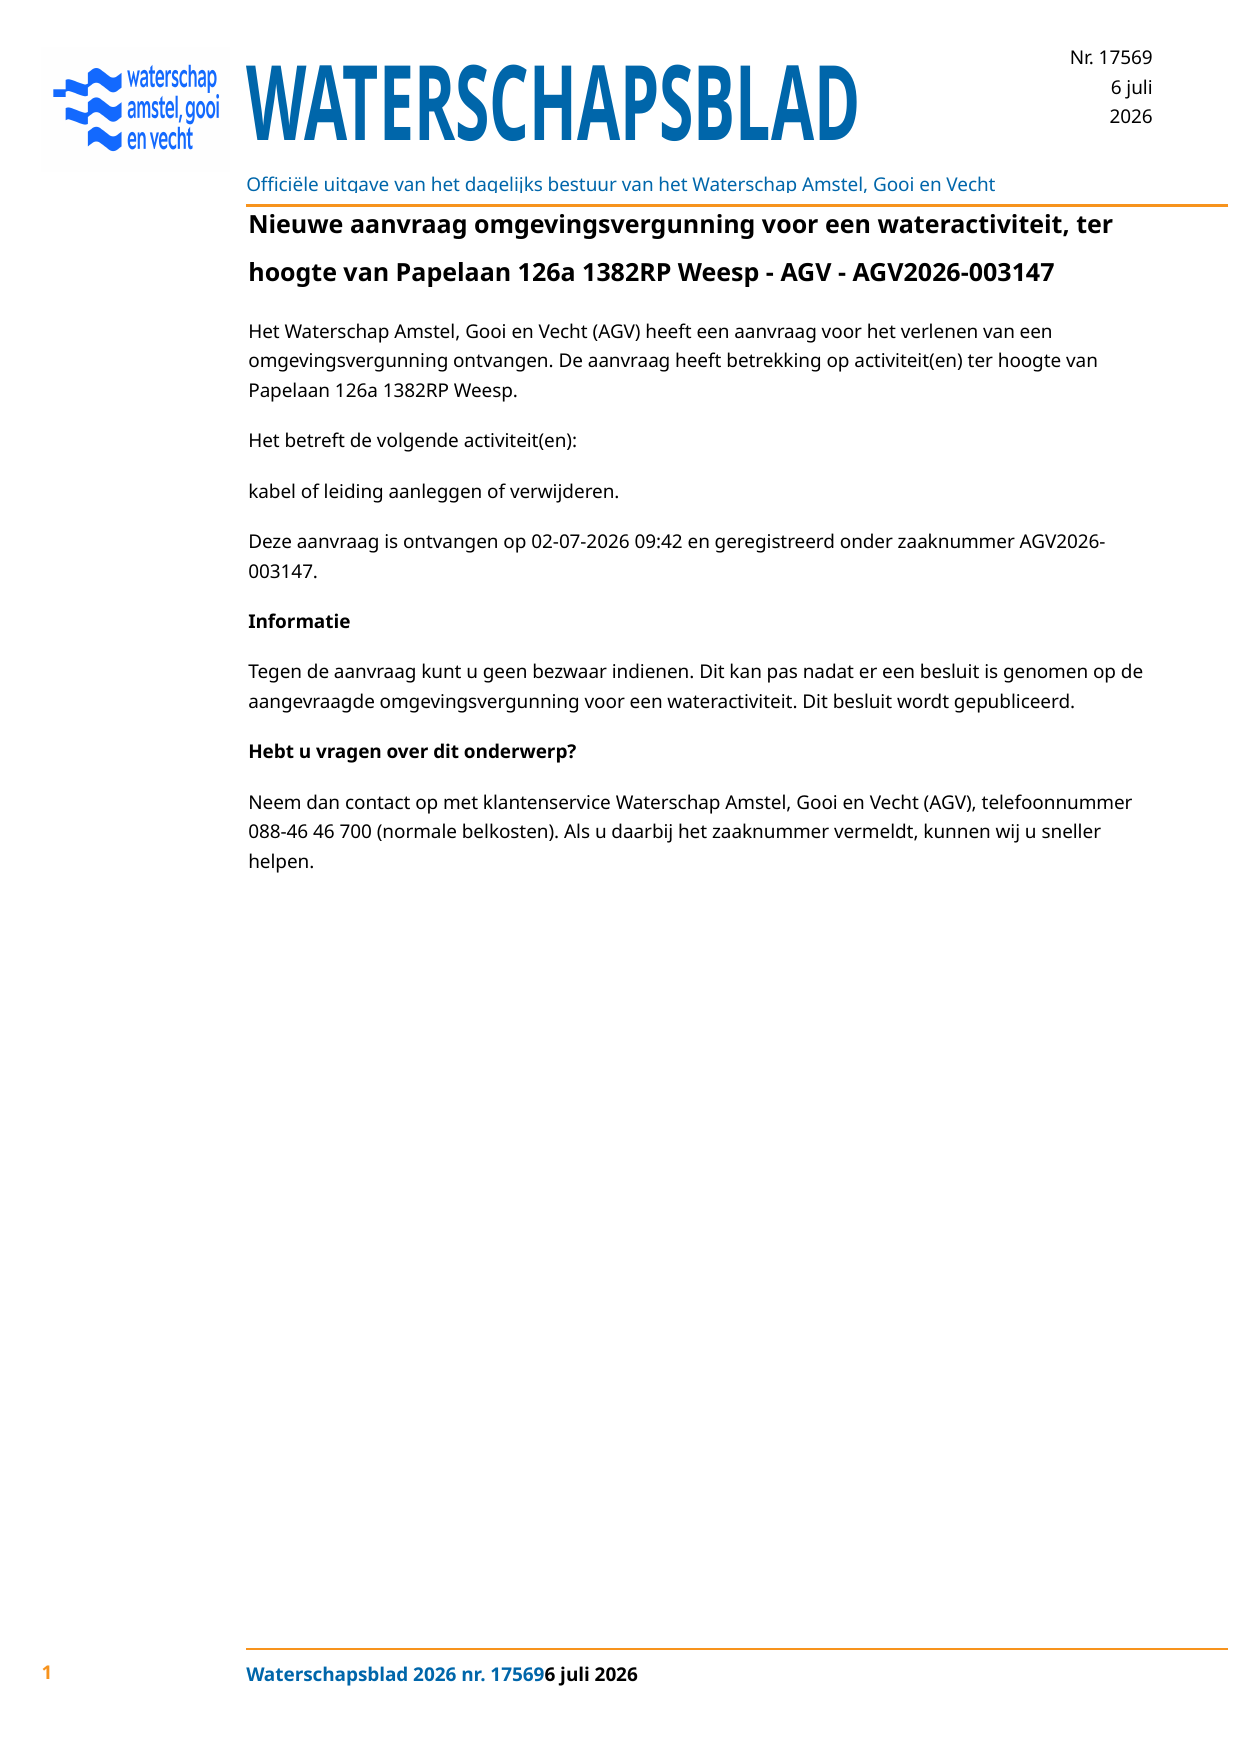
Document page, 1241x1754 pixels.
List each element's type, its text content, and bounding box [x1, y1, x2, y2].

text Nieuwe aanvraag omgevingsvergunning voor een wateractiviteit, ter hoogte van Papelaan 126a 1382RP Weesp - AGV - AGV2026-003147 [248, 207, 1152, 288]
picture [41, 47, 231, 172]
text Neem dan contact op met klantenservice Waterschap Amstel, Gooi en Vecht (AGV), telefoonnummer 088-46 46 700 (normale belkosten). Als u daarbij het zaaknummer vermeldt, kunnen wij u sneller helpen. [248, 789, 1152, 874]
text Tegen de aanvraag kunt u geen bezwaar indienen. Dit kan pas nadat er een besluit is genomen op de aangevraagde omgevingsvergunning voor een wateractiviteit. Dit besluit wordt gepubliceerd. [248, 659, 1152, 714]
text Het betreft de volgende activiteit(en): [248, 427, 1152, 453]
text Informatie [248, 608, 1152, 634]
text Hebt u vragen over dit onderwerp? [248, 739, 1152, 764]
text Het Waterschap Amstel, Gooi en Vecht (AGV) heeft een aanvraag voor het verlenen van een omgevingsvergunning ontvangen. De aanvraag heeft betrekking op activiteit(en) ter hoogte van Papelaan 126a 1382RP Weesp. [248, 318, 1152, 403]
text Deze aanvraag is ontvangen op 02-07-2026 09:42 en geregistreerd onder zaaknummer AGV2026-003147. [248, 528, 1152, 584]
text kabel of leiding aanleggen of verwijderen. [248, 478, 1152, 504]
